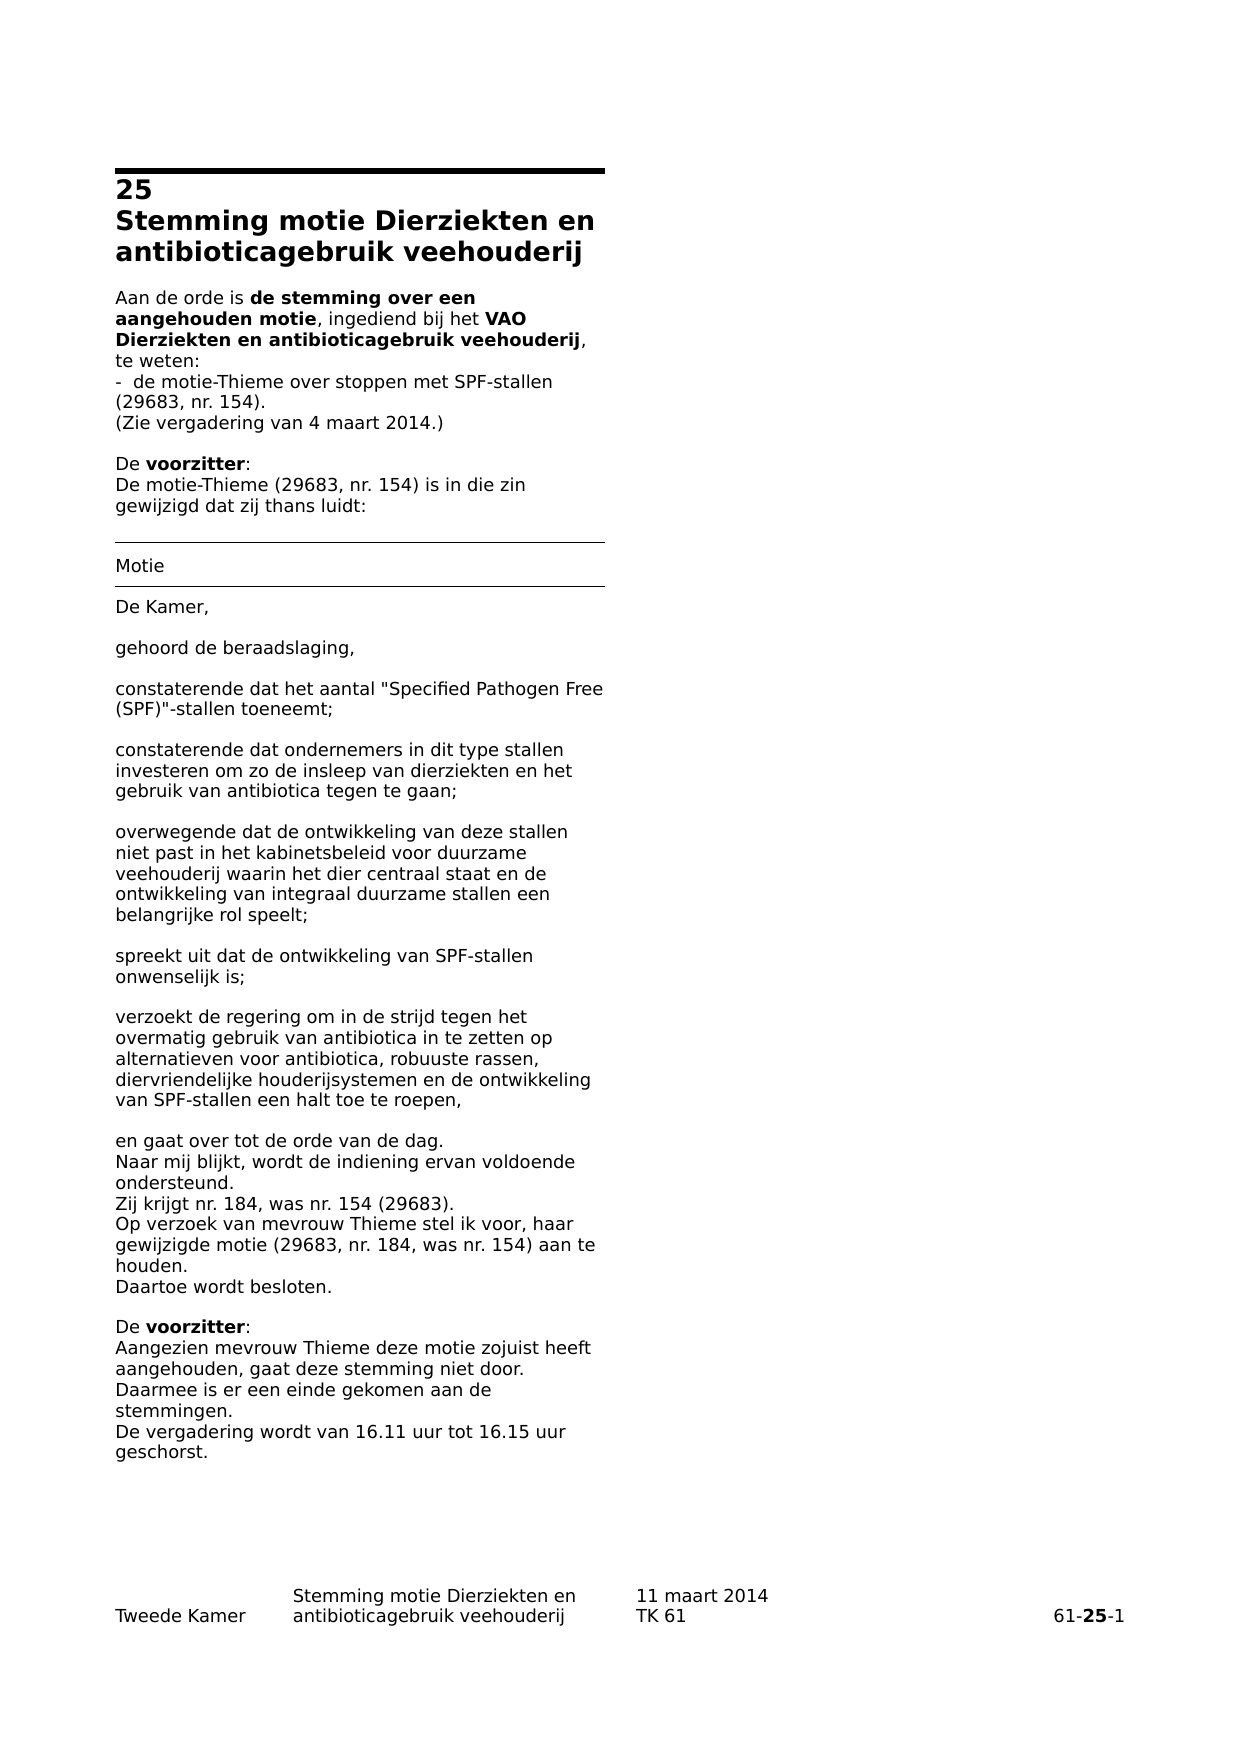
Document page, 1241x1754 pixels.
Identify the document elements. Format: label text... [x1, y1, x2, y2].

text De vergadering wordt van 16.11 uur tot 16.15 uur geschorst. [115, 1421, 605, 1463]
text Daartoe wordt besloten. [115, 1277, 605, 1297]
text en gaat over tot de orde van de dag. [115, 1131, 605, 1152]
text De voorzitter: [115, 1317, 605, 1338]
title 25 Stemming motie Dierziekten en antibioticagebruik veehouderij [115, 174, 605, 268]
text Aan de orde is de stemming over een aangehouden motie, ingediend bij het VAO Dierziekten en antibioticagebruik veehouderij, [115, 288, 605, 351]
text spreekt uit dat de ontwikkeling van SPF-stallen onwenselijk is; [115, 946, 605, 987]
text constaterende dat ondernemers in dit type stallen investeren om zo de insleep van dierziekten en het gebruik van antibiotica tegen te gaan; [115, 740, 605, 802]
text te weten: [115, 351, 605, 371]
text gehoord de beraadslaging, [115, 638, 605, 658]
text Op verzoek van mevrouw Thieme stel ik voor, haar gewijzigde motie (29683, nr. 184, was nr. 154) aan te houden. [115, 1214, 605, 1277]
text constaterende dat het aantal "Specified Pathogen Free (SPF)"-stallen toeneemt; [115, 678, 605, 720]
text De motie-Thieme (29683, nr. 154) is in die zin gewijzigd dat zij thans luidt: [115, 475, 605, 516]
text Naar mij blijkt, wordt de indiening ervan voldoende ondersteund. [115, 1152, 605, 1193]
text verzoekt de regering om in de strijd tegen het overmatig gebruik van antibiotica in te zetten op alternatieven voor antibiotica, robuuste rassen, diervriendelijke houderijsystemen en de ontwikkeling van SPF-stallen een halt toe te roepen, [115, 1007, 605, 1111]
text Motie [115, 556, 605, 577]
text overwegende dat de ontwikkeling van deze stallen niet past in het kabinetsbeleid voor duurzame veehouderij waarin het dier centraal staat en de ontwikkeling van integraal duurzame stallen een belangrijke rol speelt; [115, 822, 605, 926]
text (Zie vergadering van 4 maart 2014.) [115, 413, 605, 434]
text De voorzitter: [115, 454, 605, 475]
list de motie-Thieme over stoppen met SPF-stallen (29683, nr. 154). [115, 371, 605, 413]
text Zij krijgt nr. 184, was nr. 154 (29683). [115, 1193, 605, 1214]
text Aangezien mevrouw Thieme deze motie zojuist heeft aangehouden, gaat deze stemming niet door. Daarmee is er een einde gekomen aan de stemmingen. [115, 1338, 605, 1421]
text De Kamer, [115, 597, 605, 618]
